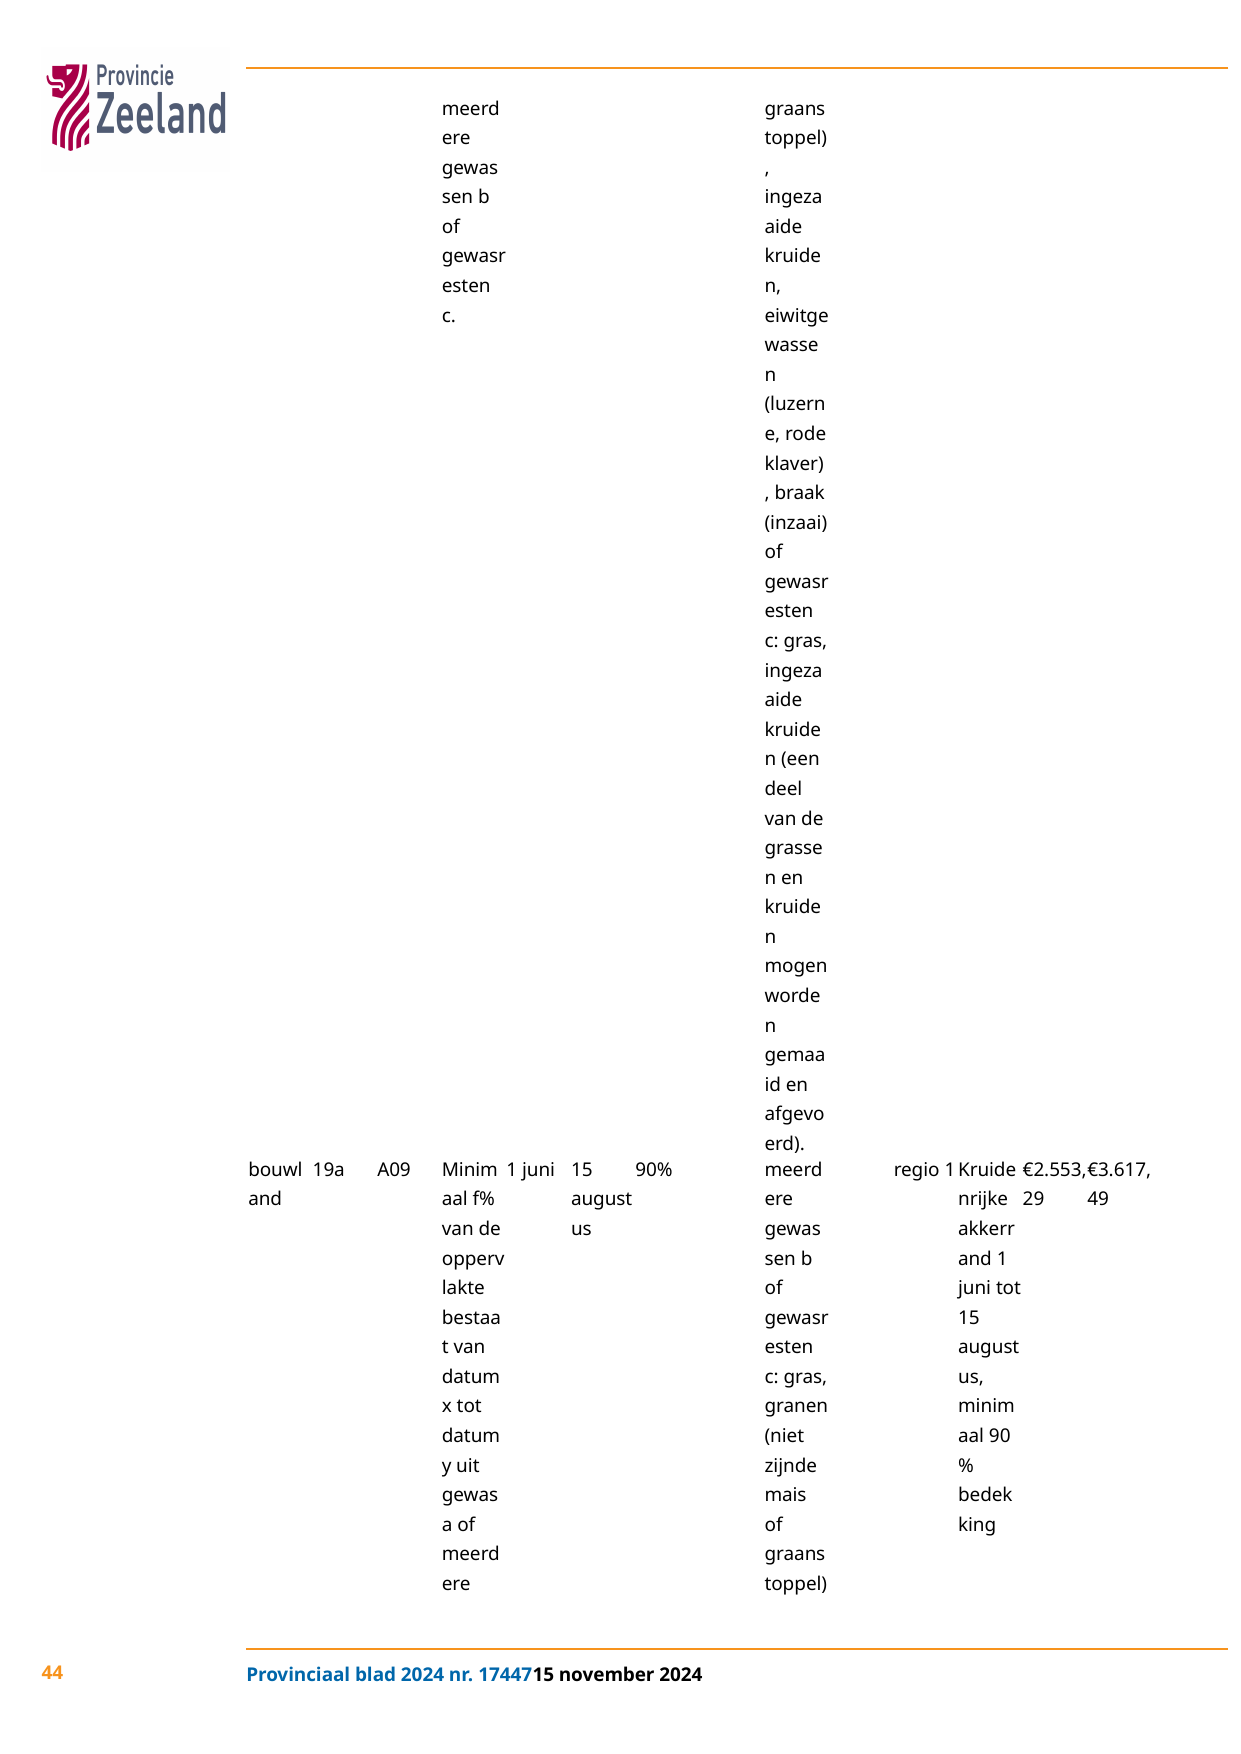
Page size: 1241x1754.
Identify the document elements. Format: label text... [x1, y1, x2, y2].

table_cell [248, 95, 312, 1156]
table_cell Kruidenrijke akkerrand 1 juni tot 15 augustus, minimaal 90 % bedekking [958, 1156, 1022, 1596]
table_cell Minimaal f% van de oppervlakte bestaat van datum x tot datum y uit gewas a of meerdere [442, 1156, 506, 1596]
table_cell 1 juni [506, 1156, 571, 1596]
table_cell [377, 95, 442, 1156]
table_cell [958, 95, 1022, 1156]
table_cell meerdere gewassen b of gewasresten c: gras, granen (niet zijnde mais of graanstoppel) [764, 1156, 829, 1596]
table_cell [1023, 95, 1087, 1156]
table_cell meerdere gewassen b of gewasresten c. [442, 95, 506, 1156]
picture [41, 47, 231, 172]
table_cell [700, 95, 764, 1156]
table_cell [829, 1156, 893, 1596]
table_cell [635, 95, 700, 1156]
table_cell 19a [313, 1156, 377, 1596]
table_cell 90% [635, 1156, 700, 1596]
table_cell €3.617,49 [1087, 1156, 1152, 1596]
table_cell [571, 95, 635, 1156]
table_cell [829, 95, 893, 1156]
table_cell graanstoppel), ingezaaide kruiden, eiwitgewassen (luzerne, rode klaver) , braak (inzaai) of gewasresten c: gras, ingezaaide kruiden (een deel van de grassen en kruiden mogen worden gemaaid en afgevoerd). [764, 95, 829, 1156]
table_cell 15 augustus [571, 1156, 635, 1596]
table_cell [700, 1156, 764, 1596]
table_cell A09 [377, 1156, 442, 1596]
table_cell [894, 95, 958, 1156]
table_cell [1087, 95, 1152, 1156]
table_cell [313, 95, 377, 1156]
table_cell bouwland [248, 1156, 312, 1596]
table_cell [506, 95, 571, 1156]
table_cell €2.553,29 [1023, 1156, 1087, 1596]
table_cell regio 1 [894, 1156, 958, 1596]
